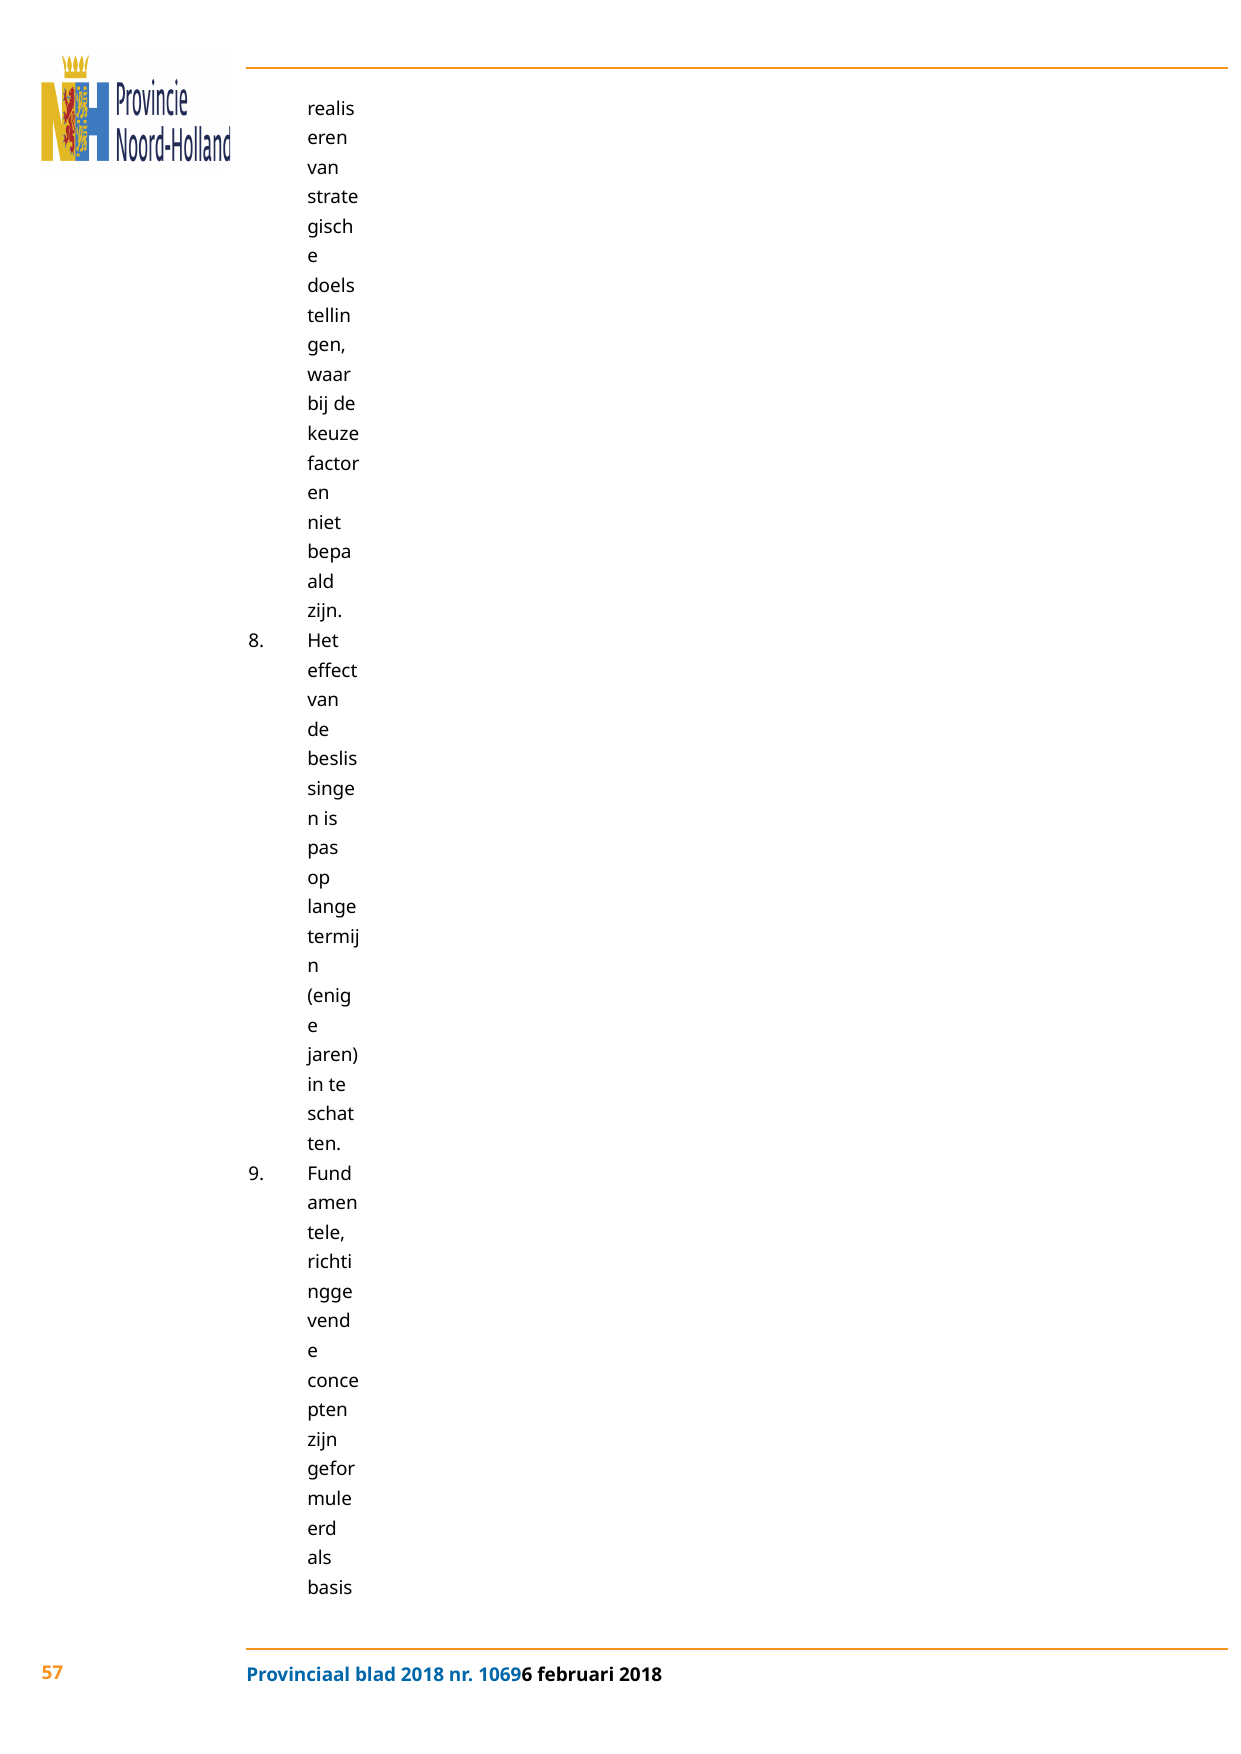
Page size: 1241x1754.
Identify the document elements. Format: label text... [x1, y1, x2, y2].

table_cell [926, 95, 1038, 1600]
table_cell [474, 95, 587, 1600]
table_cell [813, 95, 926, 1600]
table_cell [361, 95, 474, 1600]
table_cell [587, 95, 700, 1600]
table_cell realiseren van strategische doelstellingen, waarbij de keuzefactoren niet bepaald zijn. Het effect van de beslissingen is pas op lange termijn (enige jaren) in te schatten. Fundamentele, richtinggevende concepten zijn geformuleerd als basis [248, 95, 361, 1600]
picture [41, 47, 231, 172]
table_cell [1039, 95, 1152, 1600]
table_cell [700, 95, 813, 1600]
